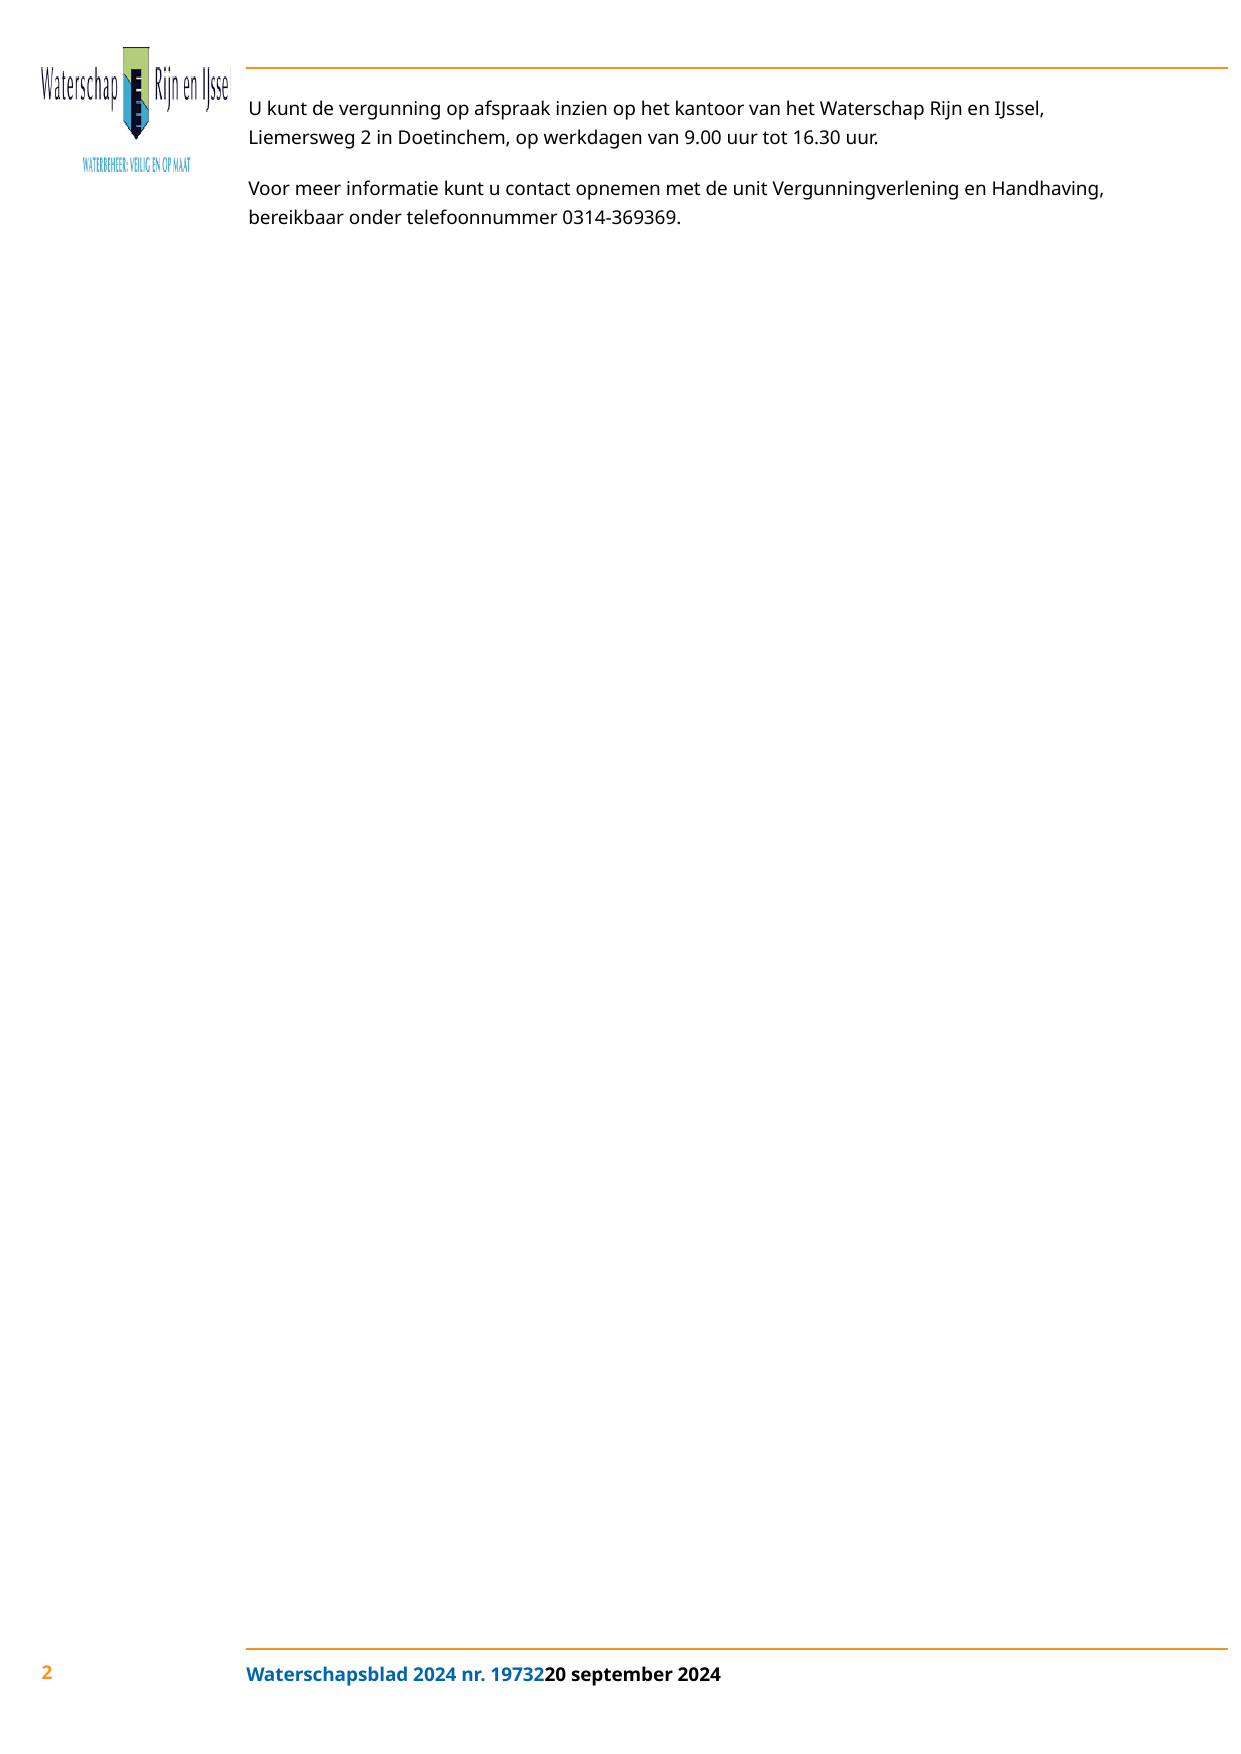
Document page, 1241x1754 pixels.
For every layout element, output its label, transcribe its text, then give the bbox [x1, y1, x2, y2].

text U kunt de vergunning op afspraak inzien op het kantoor van het Waterschap Rijn en IJssel, Liemersweg 2 in Doetinchem, op werkdagen van 9.00 uur tot 16.30 uur. [248, 95, 1152, 150]
picture [41, 47, 231, 172]
text Voor meer informatie kunt u contact opnemen met de unit Vergunningverlening en Handhaving, bereikbaar onder telefoonnummer 0314-369369. [248, 175, 1152, 230]
